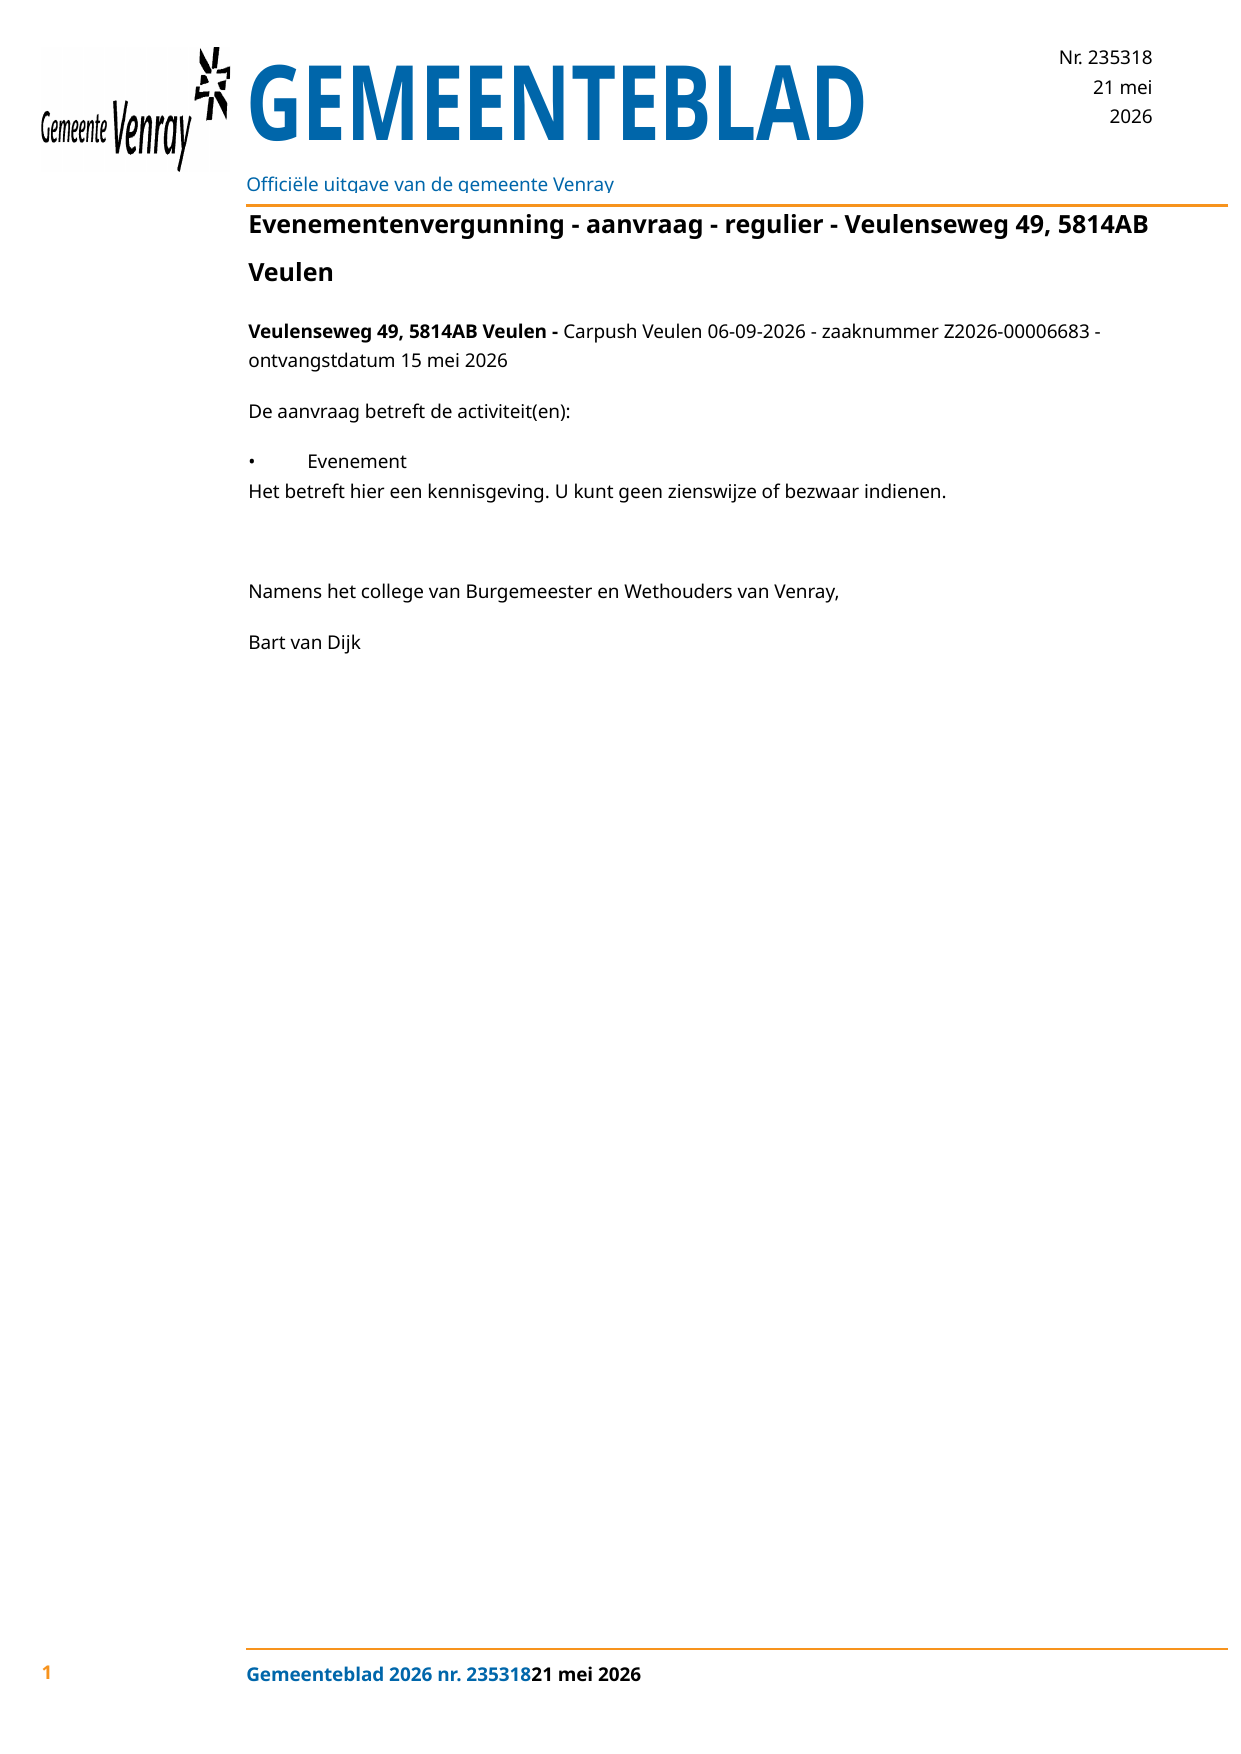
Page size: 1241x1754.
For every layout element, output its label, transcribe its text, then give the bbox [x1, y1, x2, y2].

picture [41, 47, 231, 172]
text Namens het college van Burgemeester en Wethouders van Venray, [248, 579, 1152, 604]
text Het betreft hier een kennisgeving. U kunt geen zienswijze of bezwaar indienen. [248, 478, 1152, 504]
text De aanvraag betreft de activiteit(en): [248, 398, 1152, 424]
text Evenementenvergunning - aanvraag - regulier - Veulenseweg 49, 5814AB Veulen [248, 207, 1152, 288]
list Evenement [248, 448, 1152, 474]
text Veulenseweg 49, 5814AB Veulen - Carpush Veulen 06-09-2026 - zaaknummer Z2026-00006683 - ontvangstdatum 15 mei 2026 [248, 318, 1152, 373]
text Bart van Dijk [248, 629, 1152, 655]
